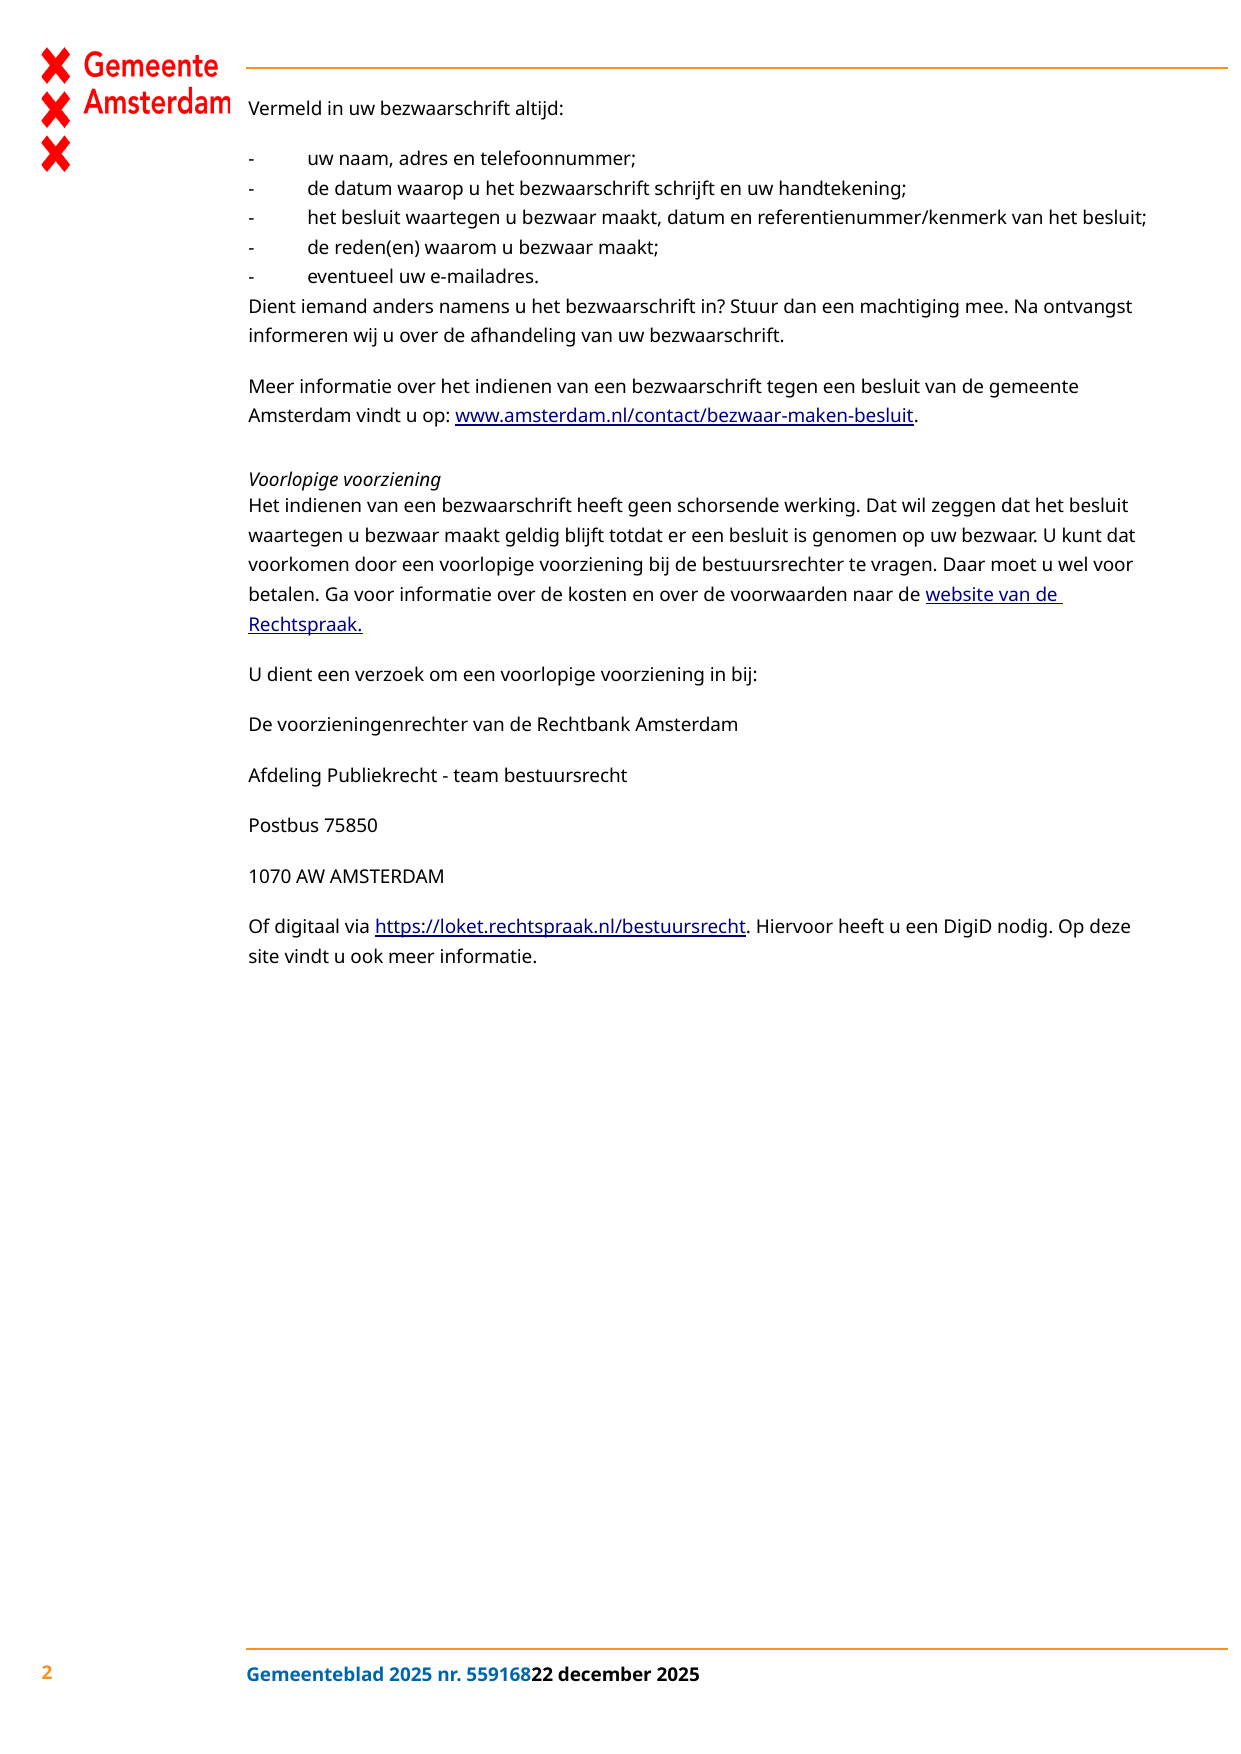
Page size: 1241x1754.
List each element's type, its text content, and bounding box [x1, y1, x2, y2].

text Vermeld in uw bezwaarschrift altijd: [248, 95, 1152, 121]
text Dient iemand anders namens u het bezwaarschrift in? Stuur dan een machtiging mee. Na ontvangst informeren wij u over de afhandeling van uw bezwaarschrift. [248, 293, 1152, 348]
text Meer informatie over het indienen van een bezwaarschrift tegen een besluit van de gemeente Amsterdam vindt u op: www.amsterdam.nl/contact/bezwaar-maken-besluit. [248, 373, 1152, 428]
text De voorzieningenrechter van de Rechtbank Amsterdam [248, 712, 1152, 737]
text Of digitaal via https://loket.rechtspraak.nl/bestuursrecht. Hiervoor heeft u een DigiD nodig. Op deze site vindt u ook meer informatie. [248, 913, 1152, 968]
list de reden(en) waarom u bezwaar maakt; [248, 234, 1152, 260]
text Het indienen van een bezwaarschrift heeft geen schorsende werking. Dat wil zeggen dat het besluit waartegen u bezwaar maakt geldig blijft totdat er een besluit is genomen op uw bezwaar. U kunt dat voorkomen door een voorlopige voorziening bij de bestuursrechter te vragen. Daar moet u wel voor betalen. Ga voor informatie over de kosten en over de voorwaarden naar de website van de Rechtspraak. [248, 492, 1152, 636]
list de datum waarop u het bezwaarschrift schrijft en uw handtekening; [248, 175, 1152, 201]
picture [41, 47, 231, 172]
text U dient een verzoek om een voorlopige voorziening in bij: [248, 661, 1152, 687]
text Postbus 75850 [248, 812, 1152, 838]
list eventueel uw e-mailadres. [248, 263, 1152, 289]
list uw naam, adres en telefoonnummer; [248, 145, 1152, 171]
text Afdeling Publiekrecht - team bestuursrecht [248, 762, 1152, 788]
list het besluit waartegen u bezwaar maakt, datum en referentienummer/kenmerk van het besluit; [248, 204, 1152, 230]
text Voorlopige voorziening [248, 467, 1152, 492]
text 1070 AW AMSTERDAM [248, 863, 1152, 888]
